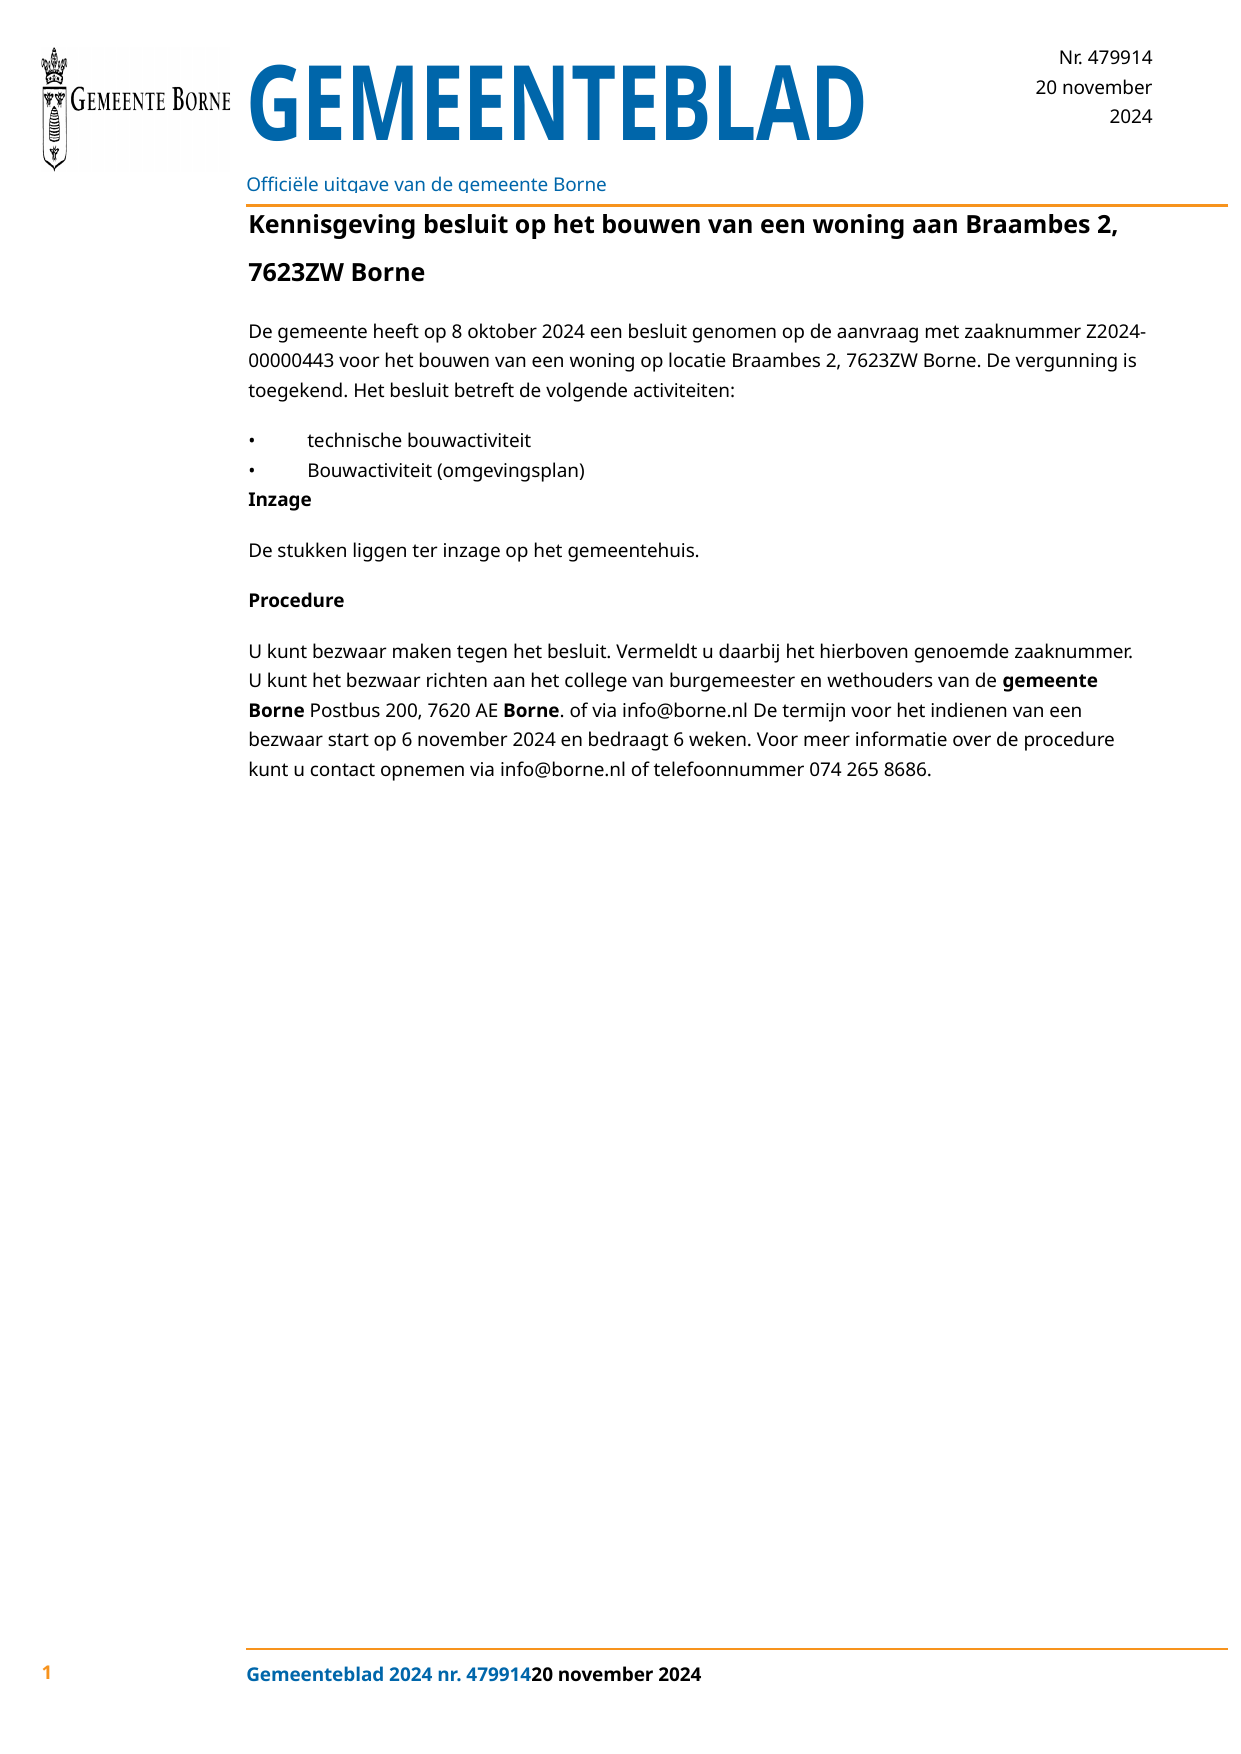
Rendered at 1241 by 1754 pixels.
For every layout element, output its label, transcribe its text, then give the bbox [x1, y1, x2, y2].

picture [41, 47, 231, 172]
text Inzage [248, 487, 1152, 512]
text De stukken liggen ter inzage op het gemeentehuis. [248, 537, 1152, 563]
text Procedure [248, 587, 1152, 613]
text Kennisgeving besluit op het bouwen van een woning aan Braambes 2, 7623ZW Borne [248, 207, 1152, 288]
list technische bouwactiviteit [248, 427, 1152, 453]
list Bouwactiviteit (omgevingsplan) [248, 457, 1152, 483]
text U kunt bezwaar maken tegen het besluit. Vermeldt u daarbij het hierboven genoemde zaaknummer. U kunt het bezwaar richten aan het college van burgemeester en wethouders van de gemeente Borne Postbus 200, 7620 AE Borne. of via info@borne.nl De termijn voor het indienen van een bezwaar start op 6 november 2024 en bedraagt 6 weken. Voor meer informatie over de procedure kunt u contact opnemen via info@borne.nl of telefoonnummer 074 265 8686. [248, 638, 1152, 782]
text De gemeente heeft op 8 oktober 2024 een besluit genomen op de aanvraag met zaaknummer Z2024-00000443 voor het bouwen van een woning op locatie Braambes 2, 7623ZW Borne. De vergunning is toegekend. Het besluit betreft de volgende activiteiten: [248, 318, 1152, 403]
